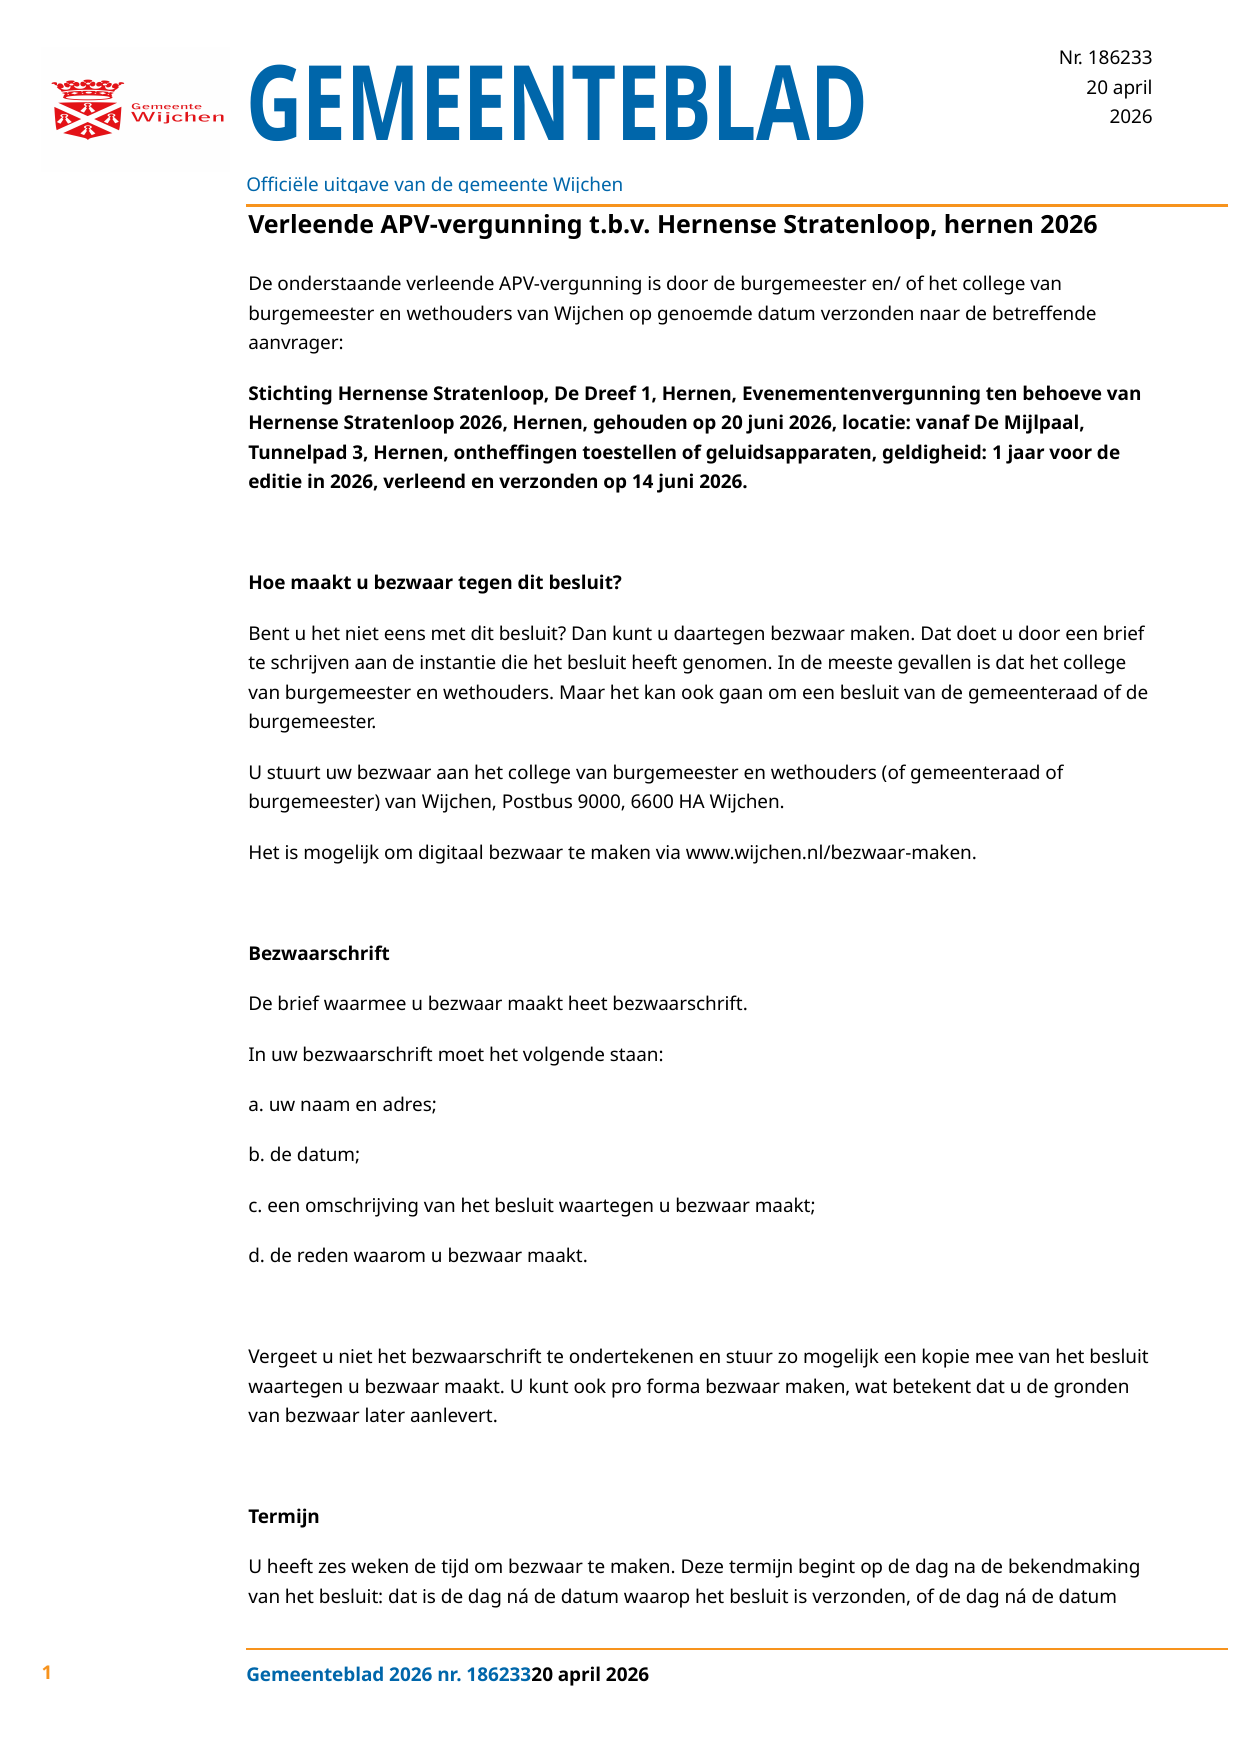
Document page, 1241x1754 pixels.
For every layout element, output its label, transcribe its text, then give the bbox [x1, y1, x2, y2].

text Bezwaarschrift [248, 940, 1152, 966]
text Vergeet u niet het bezwaarschrift te ondertekenen en stuur zo mogelijk een kopie mee van het besluit waartegen u bezwaar maakt. U kunt ook pro forma bezwaar maken, wat betekent dat u de gronden van bezwaar later aanlevert. [248, 1343, 1152, 1428]
text In uw bezwaarschrift moet het volgende staan: [248, 1041, 1152, 1066]
text U stuurt uw bezwaar aan het college van burgemeester en wethouders (of gemeenteraad of burgemeester) van Wijchen, Postbus 9000, 6600 HA Wijchen. [248, 759, 1152, 814]
text d. de reden waarom u bezwaar maakt. [248, 1242, 1152, 1268]
text Stichting Hernense Stratenloop, De Dreef 1, Hernen, Evenementenvergunning ten behoeve van Hernense Stratenloop 2026, Hernen, gehouden op 20 juni 2026, locatie: vanaf De Mijlpaal, Tunnelpad 3, Hernen, ontheffingen toestellen of geluidsapparaten, geldigheid: 1 jaar voor de editie in 2026, verleend en verzonden op 14 juni 2026. [248, 380, 1152, 494]
text c. een omschrijving van het besluit waartegen u bezwaar maakt; [248, 1192, 1152, 1218]
text De onderstaande verleende APV-vergunning is door de burgemeester en/ of het college van burgemeester en wethouders van Wijchen op genoemde datum verzonden naar de betreffende aanvrager: [248, 270, 1152, 355]
text Het is mogelijk om digitaal bezwaar te maken via www.wijchen.nl/bezwaar-maken. [248, 839, 1152, 865]
text De brief waarmee u bezwaar maakt heet bezwaarschrift. [248, 990, 1152, 1016]
text Hoe maakt u bezwaar tegen dit besluit? [248, 569, 1152, 595]
picture [41, 47, 231, 172]
text Termijn [248, 1503, 1152, 1529]
text Bent u het niet eens met dit besluit? Dan kunt u daartegen bezwaar maken. Dat doet u door een brief te schrijven aan de instantie die het besluit heeft genomen. In de meeste gevallen is dat het college van burgemeester en wethouders. Maar het kan ook gaan om een besluit van de gemeenteraad of de burgemeester. [248, 620, 1152, 734]
text a. uw naam en adres; [248, 1091, 1152, 1117]
text b. de datum; [248, 1142, 1152, 1167]
text U heeft zes weken de tijd om bezwaar te maken. Deze termijn begint op de dag na de bekendmaking van het besluit: dat is de dag ná de datum waarop het besluit is verzonden, of de dag ná de datum [248, 1554, 1152, 1609]
text Verleende APV-vergunning t.b.v. Hernense Stratenloop, hernen 2026 [248, 207, 1152, 241]
